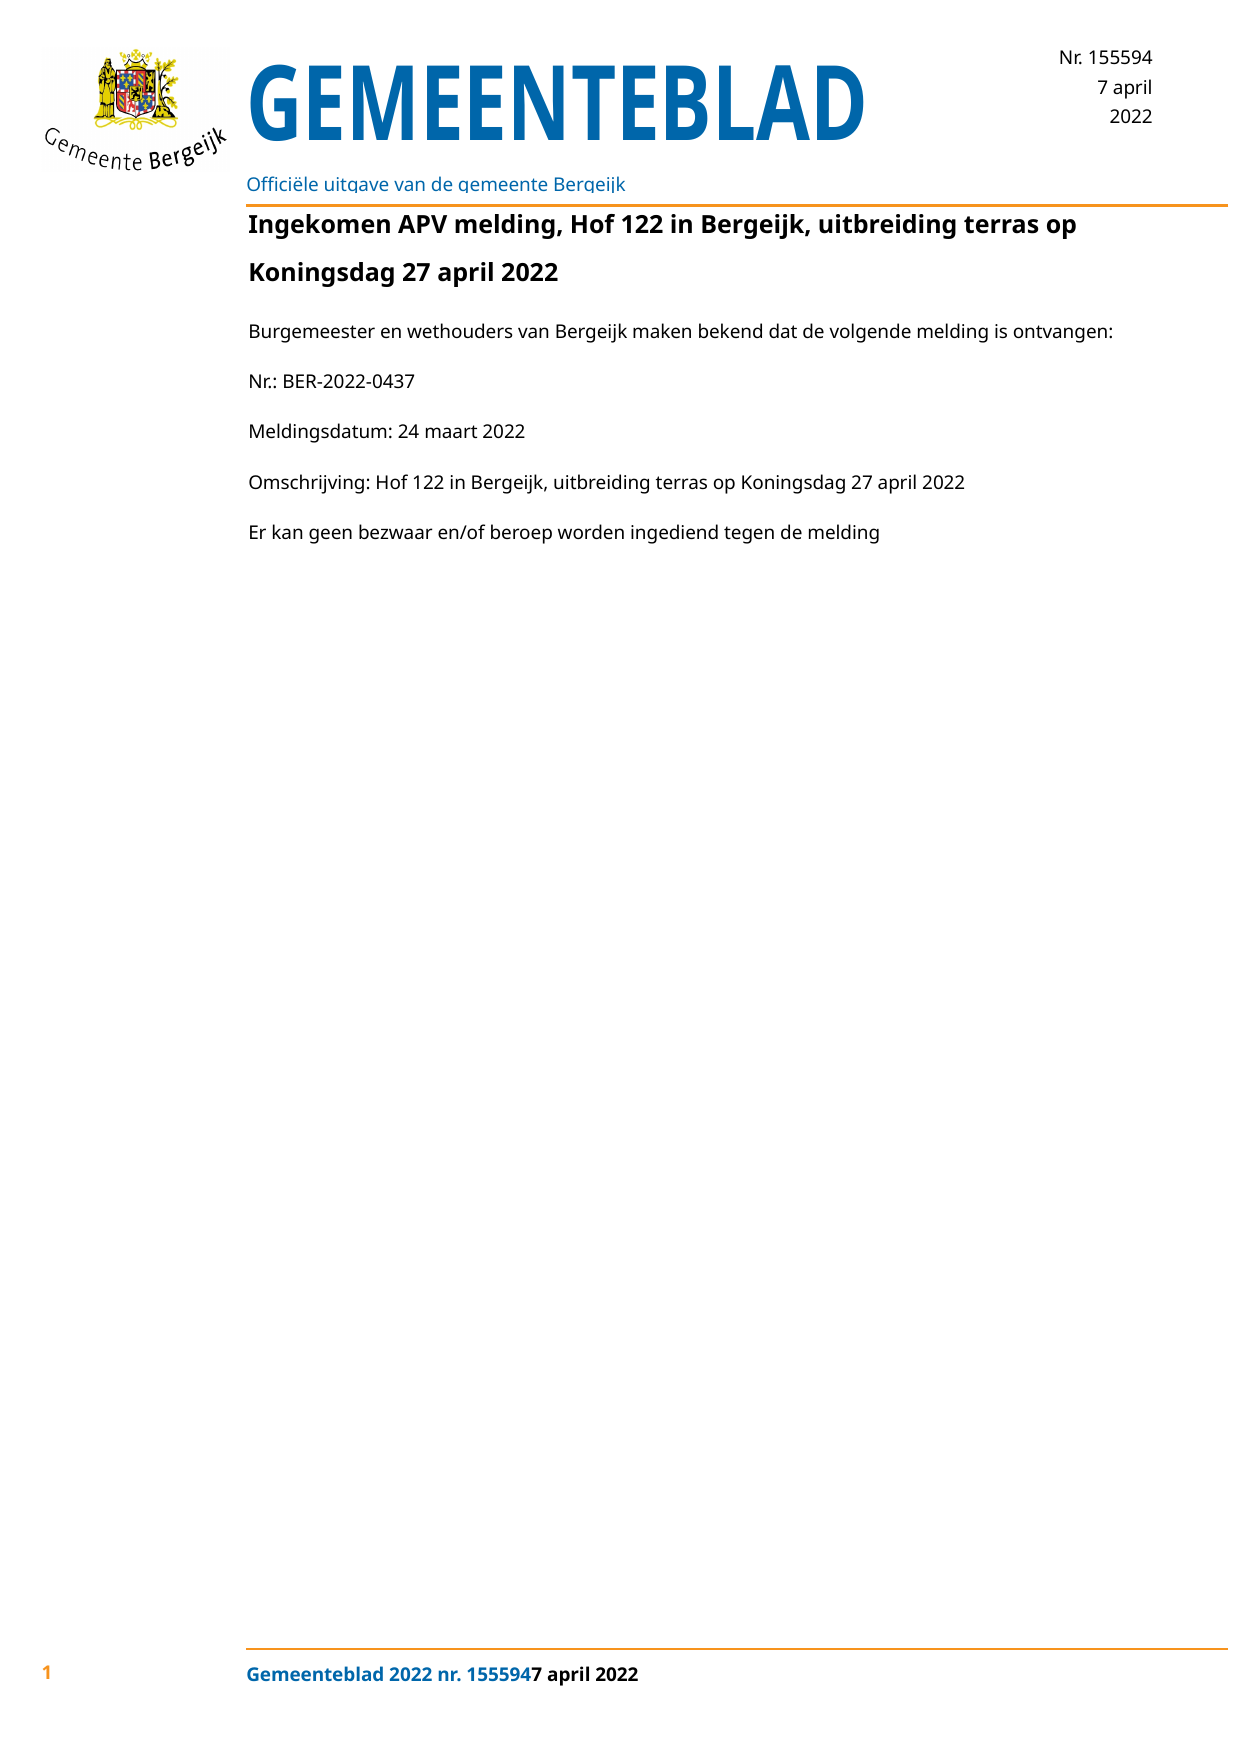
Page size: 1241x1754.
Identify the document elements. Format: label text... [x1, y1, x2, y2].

text Er kan geen bezwaar en/of beroep worden ingediend tegen de melding [248, 519, 1152, 545]
text Omschrijving: Hof 122 in Bergeijk, uitbreiding terras op Koningsdag 27 april 2022 [248, 469, 1152, 495]
text Ingekomen APV melding, Hof 122 in Bergeijk, uitbreiding terras op Koningsdag 27 april 2022 [248, 207, 1152, 288]
text Burgemeester en wethouders van Bergeijk maken bekend dat de volgende melding is ontvangen: [248, 318, 1152, 344]
text Meldingsdatum: 24 maart 2022 [248, 419, 1152, 444]
picture [41, 47, 231, 172]
text Nr.: BER-2022-0437 [248, 368, 1152, 394]
